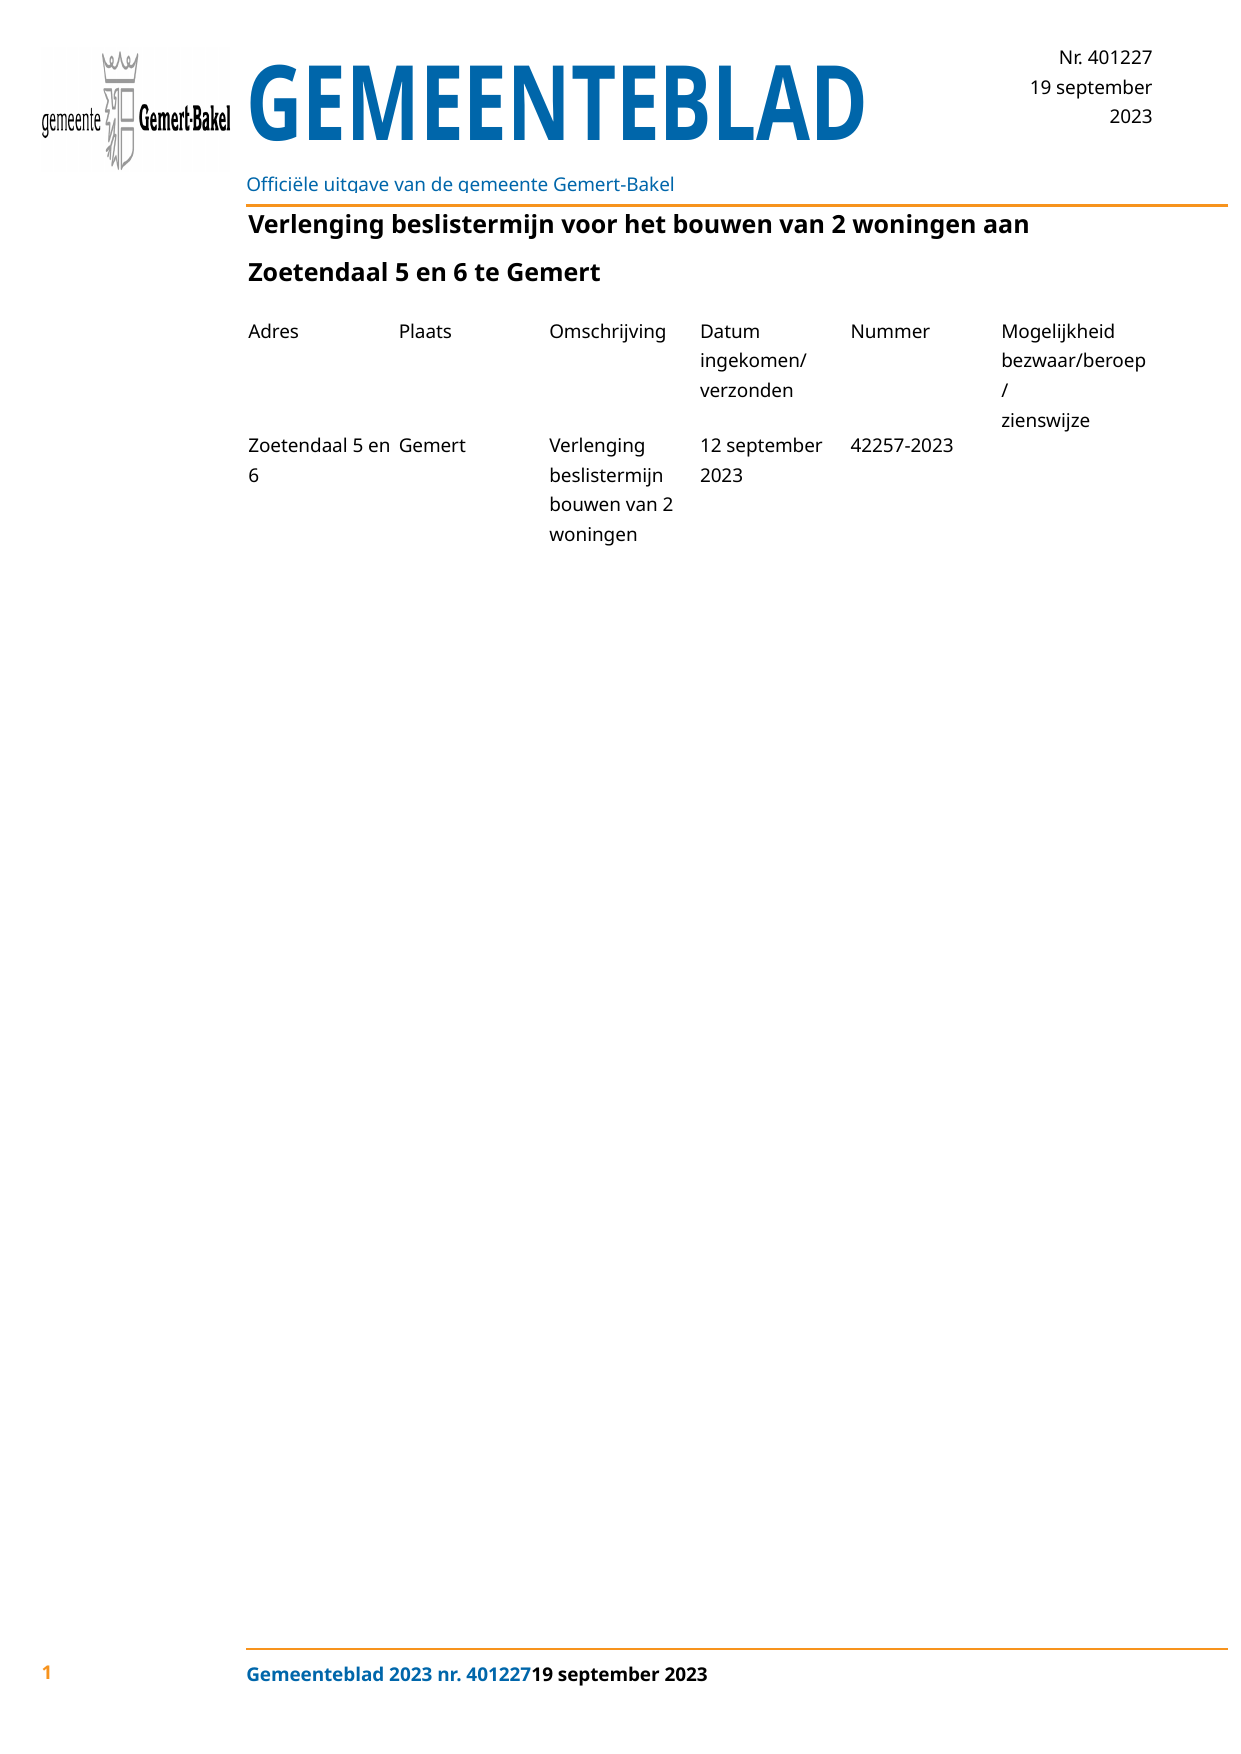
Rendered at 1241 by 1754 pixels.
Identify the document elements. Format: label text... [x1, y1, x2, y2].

text Verlenging beslistermijn voor het bouwen van 2 woningen aan Zoetendaal 5 en 6 te Gemert [248, 207, 1152, 288]
table_cell Zoetendaal 5 en 6 [248, 433, 398, 547]
table_cell Gemert [399, 433, 549, 547]
table_header Plaats [399, 318, 549, 432]
table_cell Verlenging beslistermijn bouwen van 2 woningen [549, 433, 700, 547]
table_header Mogelijkheid bezwaar/beroep/ zienswijze [1001, 318, 1152, 432]
table_cell 12 september 2023 [700, 433, 850, 547]
picture [41, 47, 231, 172]
table_header Datum ingekomen/ verzonden [700, 318, 850, 432]
table_cell [1001, 433, 1152, 547]
table_header Adres [248, 318, 398, 432]
table_header Omschrijving [549, 318, 700, 432]
table_header Nummer [850, 318, 1001, 432]
table_cell 42257-2023 [850, 433, 1001, 547]
